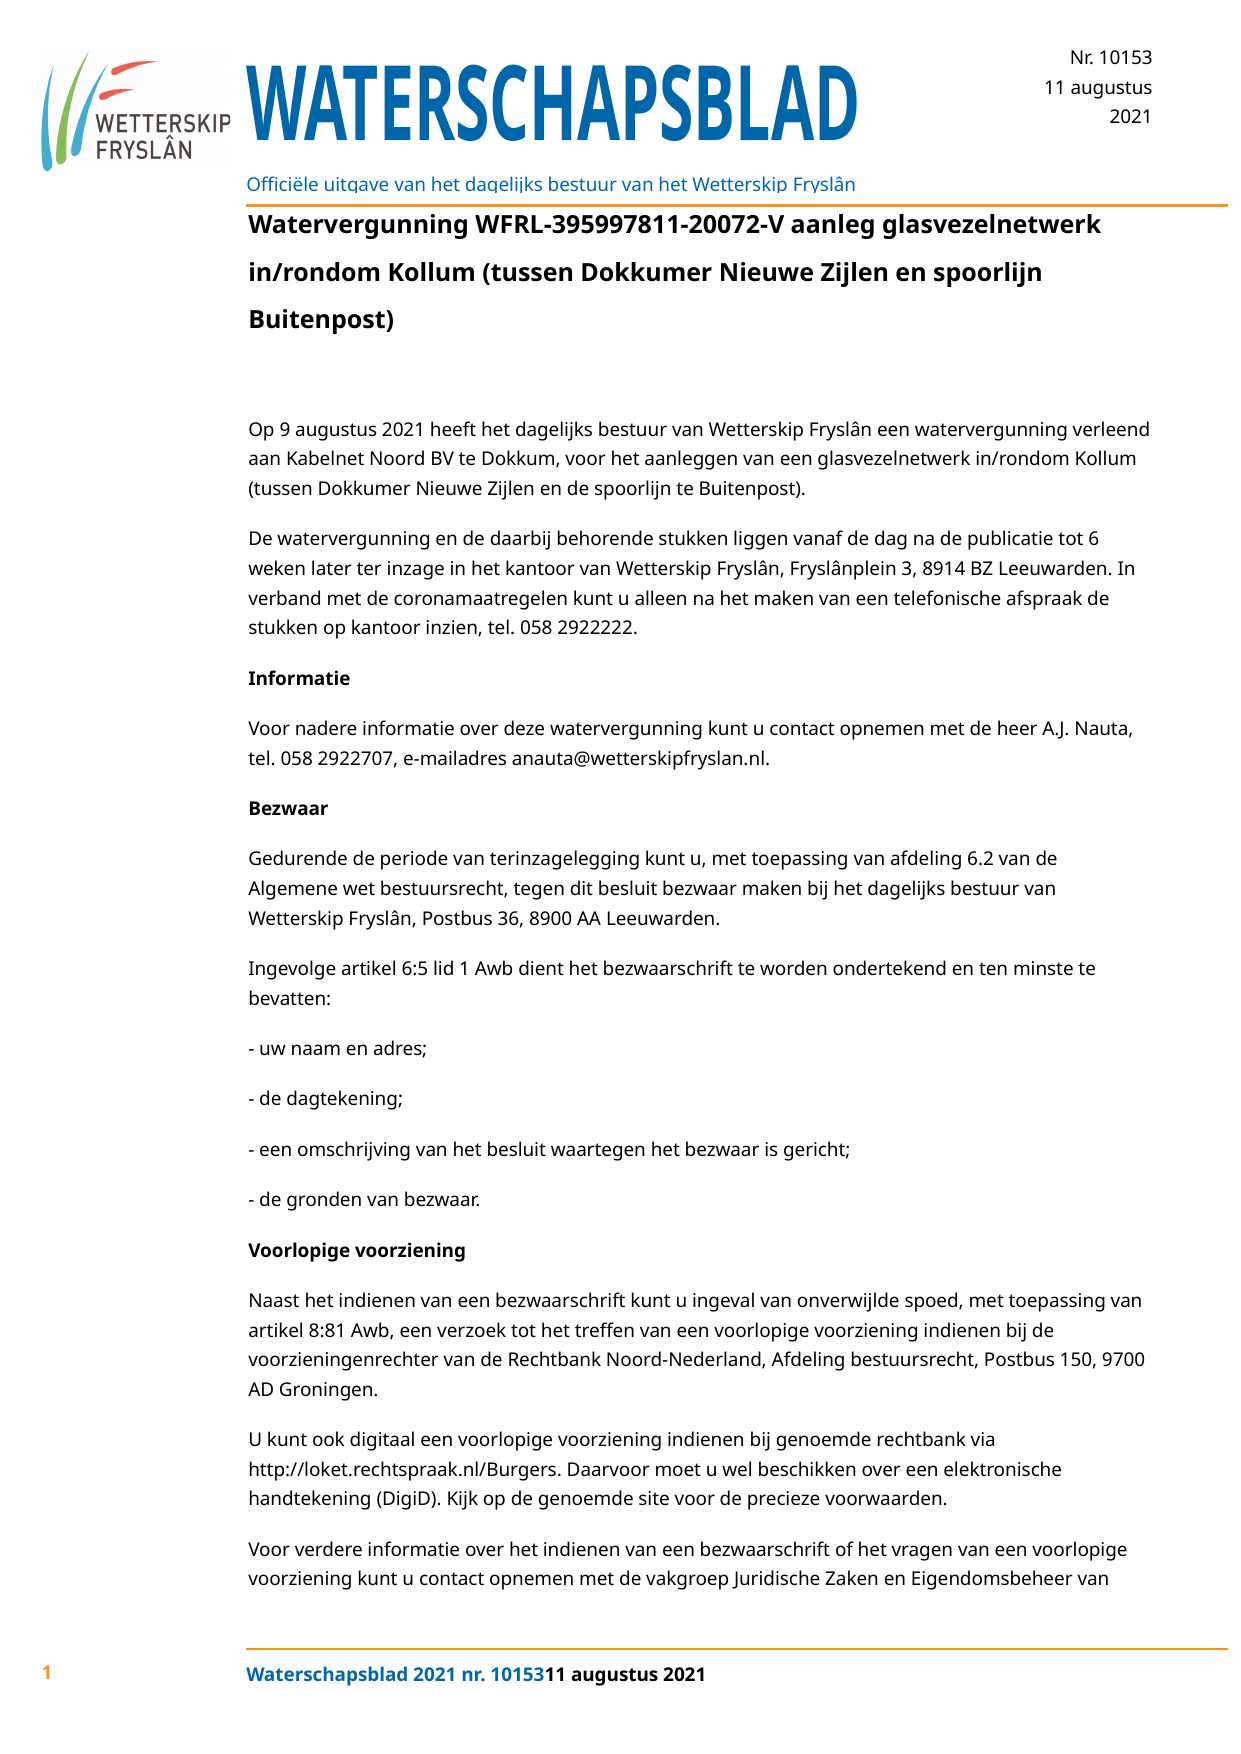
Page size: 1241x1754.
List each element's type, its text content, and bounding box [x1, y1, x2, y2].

text Voorlopige voorziening [248, 1237, 1152, 1262]
text Voor nadere informatie over deze watervergunning kunt u contact opnemen met de heer A.J. Nauta, tel. 058 2922707, e-mailadres anauta@wetterskipfryslan.nl. [248, 715, 1152, 770]
text Voor verdere informatie over het indienen van een bezwaarschrift of het vragen van een voorlopige voorziening kunt u contact opnemen met de vakgroep Juridische Zaken en Eigendomsbeheer van [248, 1536, 1152, 1591]
text Gedurende de periode van terinzagelegging kunt u, met toepassing van afdeling 6.2 van de Algemene wet bestuursrecht, tegen dit besluit bezwaar maken bij het dagelijks bestuur van Wetterskip Fryslân, Postbus 36, 8900 AA Leeuwarden. [248, 846, 1152, 930]
text - de gronden van bezwaar. [248, 1186, 1152, 1212]
text - een omschrijving van het besluit waartegen het bezwaar is gericht; [248, 1136, 1152, 1162]
text Ingevolge artikel 6:5 lid 1 Awb dient het bezwaarschrift te worden ondertekend en ten minste te bevatten: [248, 955, 1152, 1010]
text De watervergunning en de daarbij behorende stukken liggen vanaf de dag na de publicatie tot 6 weken later ter inzage in het kantoor van Wetterskip Fryslân, Fryslânplein 3, 8914 BZ Leeuwarden. In verband met de coronamaatregelen kunt u alleen na het maken van een telefonische afspraak de stukken op kantoor inzien, tel. 058 2922222. [248, 526, 1152, 640]
text - de dagtekening; [248, 1086, 1152, 1111]
text - uw naam en adres; [248, 1035, 1152, 1061]
text Op 9 augustus 2021 heeft het dagelijks bestuur van Wetterskip Fryslân een watervergunning verleend aan Kabelnet Noord BV te Dokkum, voor het aanleggen van een glasvezelnetwerk in/rondom Kollum (tussen Dokkumer Nieuwe Zijlen en de spoorlijn te Buitenpost). [248, 416, 1152, 501]
picture [41, 47, 231, 172]
text U kunt ook digitaal een voorlopige voorziening indienen bij genoemde rechtbank via http://loket.rechtspraak.nl/Burgers. Daarvoor moet u wel beschikken over een elektronische handtekening (DigiD). Kijk op de genoemde site voor de precieze voorwaarden. [248, 1426, 1152, 1511]
text Informatie [248, 665, 1152, 690]
text Watervergunning WFRL-395997811-20072-V aanleg glasvezelnetwerk in/rondom Kollum (tussen Dokkumer Nieuwe Zijlen en spoorlijn Buitenpost) [248, 207, 1152, 336]
text Bezwaar [248, 795, 1152, 821]
text Naast het indienen van een bezwaarschrift kunt u ingeval van onverwijlde spoed, met toepassing van artikel 8:81 Awb, een verzoek tot het treffen van een voorlopige voorziening indienen bij de voorzieningenrechter van de Rechtbank Noord-Nederland, Afdeling bestuursrecht, Postbus 150, 9700 AD Groningen. [248, 1287, 1152, 1402]
